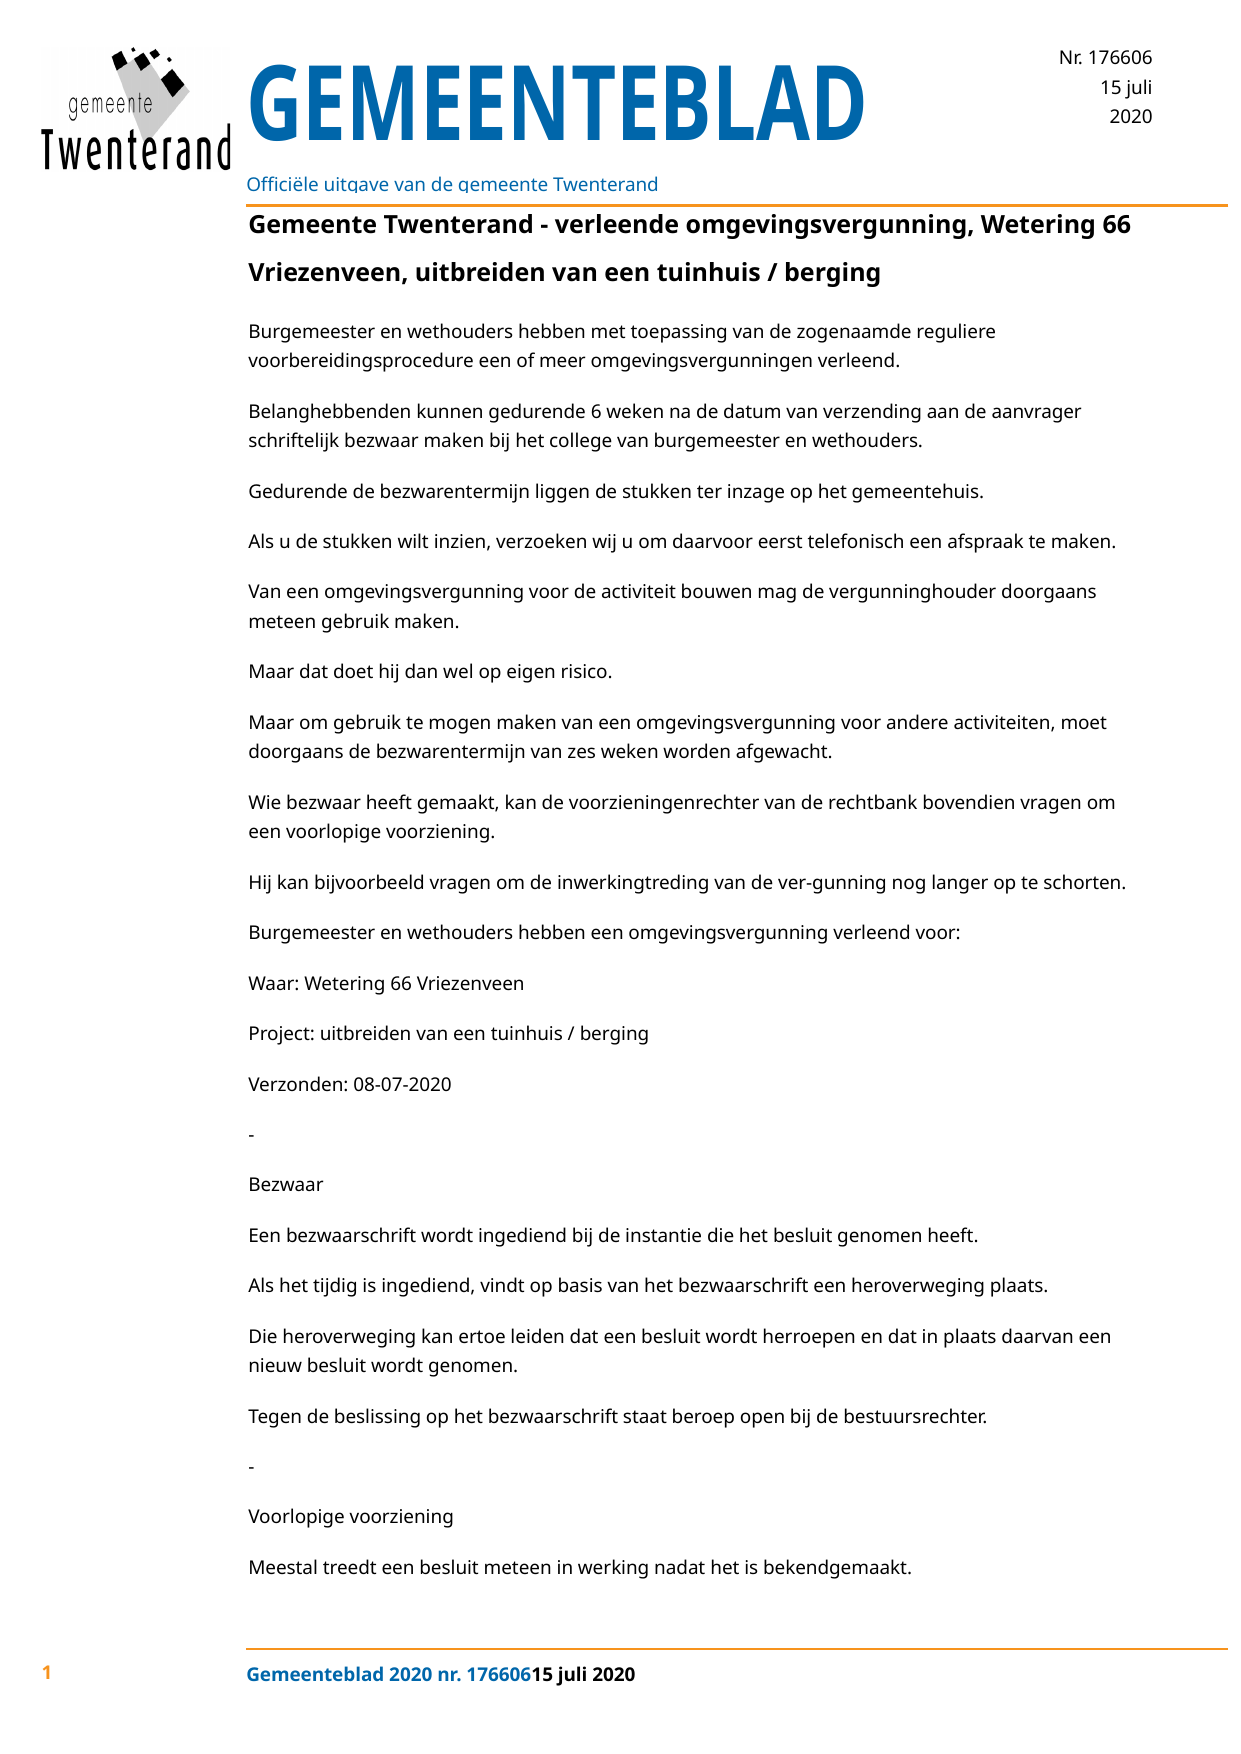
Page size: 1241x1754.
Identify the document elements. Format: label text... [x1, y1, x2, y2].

text Van een omgevingsvergunning voor de activiteit bouwen mag de vergunninghouder doorgaans meteen gebruik maken. [248, 579, 1152, 634]
text Als het tijdig is ingediend, vindt op basis van het bezwaarschrift een heroverweging plaats. [248, 1272, 1152, 1298]
text - [248, 1121, 1152, 1147]
text Project: uitbreiden van een tuinhuis / berging [248, 1020, 1152, 1046]
text Hij kan bijvoorbeeld vragen om de inwerkingtreding van de ver-gunning nog langer op te schorten. [248, 869, 1152, 895]
text Verzonden: 08-07-2020 [248, 1071, 1152, 1097]
picture [41, 47, 231, 172]
text Burgemeester en wethouders hebben met toepassing van de zogenaamde reguliere voorbereidingsprocedure een of meer omgevingsvergunningen verleend. [248, 318, 1152, 373]
text Tegen de beslissing op het bezwaarschrift staat beroep open bij de bestuursrechter. [248, 1403, 1152, 1429]
text Bezwaar [248, 1172, 1152, 1197]
text Maar om gebruik te mogen maken van een omgevingsvergunning voor andere activiteiten, moet doorgaans de bezwarentermijn van zes weken worden afgewacht. [248, 709, 1152, 764]
text Gemeente Twenterand - verleende omgevingsvergunning, Wetering 66 Vriezenveen, uitbreiden van een tuinhuis / berging [248, 207, 1152, 288]
text Voorlopige voorziening [248, 1504, 1152, 1529]
text Maar dat doet hij dan wel op eigen risico. [248, 659, 1152, 684]
text Die heroverweging kan ertoe leiden dat een besluit wordt herroepen en dat in plaats daarvan een nieuw besluit wordt genomen. [248, 1323, 1152, 1378]
text Wie bezwaar heeft gemaakt, kan de voorzieningenrechter van de rechtbank bovendien vragen om een voorlopige voorziening. [248, 789, 1152, 844]
text Als u de stukken wilt inzien, verzoeken wij u om daarvoor eerst telefonisch een afspraak te maken. [248, 528, 1152, 554]
text Een bezwaarschrift wordt ingediend bij de instantie die het besluit genomen heeft. [248, 1222, 1152, 1248]
text Belanghebbenden kunnen gedurende 6 weken na de datum van verzending aan de aanvrager schriftelijk bezwaar maken bij het college van burgemeester en wethouders. [248, 398, 1152, 453]
text - [248, 1453, 1152, 1479]
text Waar: Wetering 66 Vriezenveen [248, 970, 1152, 996]
text Meestal treedt een besluit meteen in werking nadat het is bekendgemaakt. [248, 1554, 1152, 1580]
text Gedurende de bezwarentermijn liggen de stukken ter inzage op het gemeentehuis. [248, 478, 1152, 504]
text Burgemeester en wethouders hebben een omgevingsvergunning verleend voor: [248, 919, 1152, 945]
